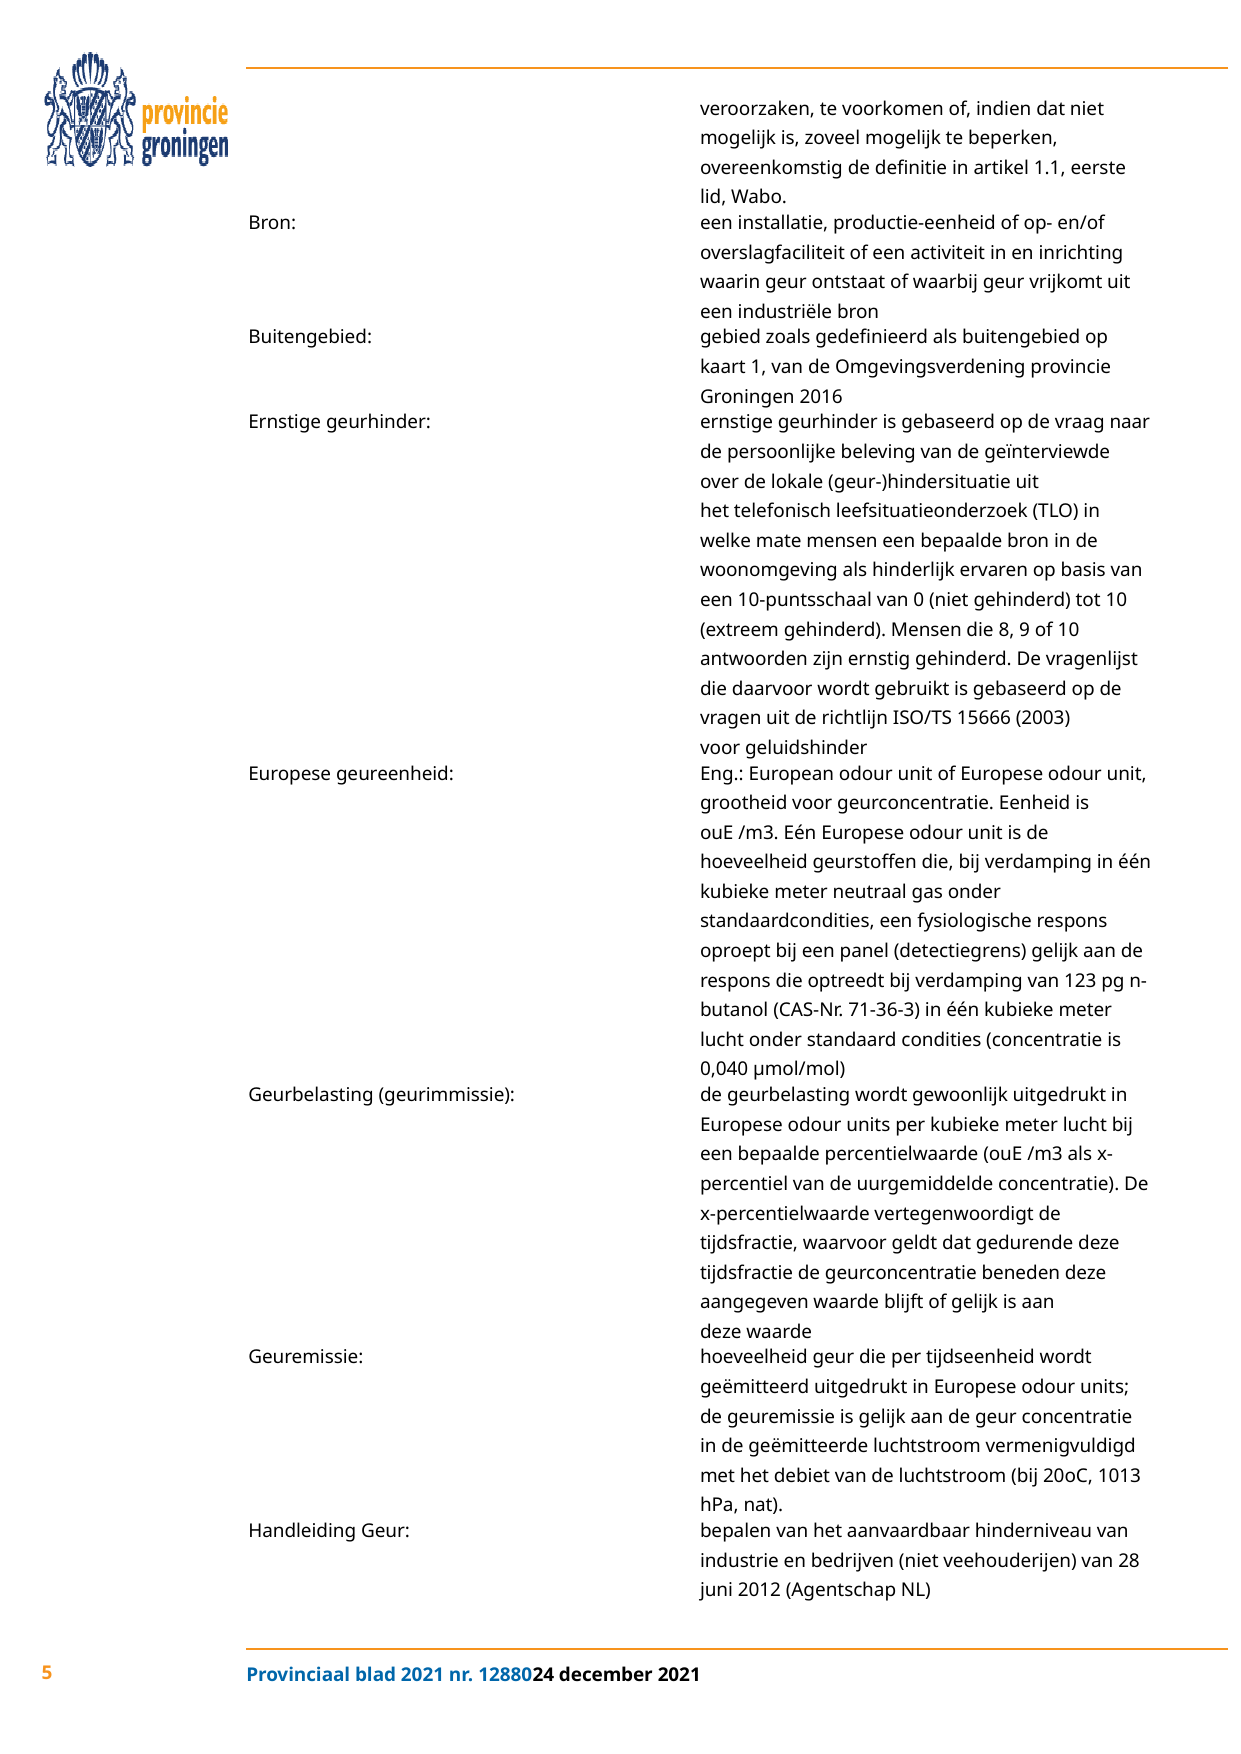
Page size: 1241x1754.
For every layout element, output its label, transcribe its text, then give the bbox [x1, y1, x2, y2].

table_cell veroorzaken, te voorkomen of, indien dat niet mogelijk is, zoveel mogelijk te beperken, overeenkomstig de definitie in artikel 1.1, eerste lid, Wabo. [700, 95, 1152, 209]
picture [41, 47, 231, 172]
table_cell Ernstige geurhinder: [248, 409, 700, 760]
table_cell [248, 95, 700, 209]
table_cell bepalen van het aanvaardbaar hinderniveau van industrie en bedrijven (niet veehouderijen) van 28 juni 2012 (Agentschap NL) [700, 1518, 1152, 1602]
table_cell Bron: [248, 209, 700, 324]
table_cell een installatie, productie-eenheid of op- en/of overslagfaciliteit of een activiteit in en inrichting waarin geur ontstaat of waarbij geur vrijkomt uit een industriële bron [700, 209, 1152, 324]
table_cell Geuremissie: [248, 1344, 700, 1517]
table_cell Handleiding Geur: [248, 1518, 700, 1602]
table_cell ernstige geurhinder is gebaseerd op de vraag naar de persoonlijke beleving van de geïnterviewde over de lokale (geur-)hindersituatie uit het telefonisch leefsituatieonderzoek (TLO) in welke mate mensen een bepaalde bron in de woonomgeving als hinderlijk ervaren op basis van een 10-puntsschaal van 0 (niet gehinderd) tot 10 (extreem gehinderd). Mensen die 8, 9 of 10 antwoorden zijn ernstig gehinderd. De vragenlijst die daarvoor wordt gebruikt is gebaseerd op de vragen uit de richtlijn ISO/TS 15666 (2003) voor geluidshinder [700, 409, 1152, 760]
table_cell Geurbelasting (geurimmissie): [248, 1081, 700, 1344]
table_cell Europese geureenheid: [248, 760, 700, 1081]
table_cell gebied zoals gedefinieerd als buitengebied op kaart 1, van de Omgevingsverdening provincie Groningen 2016 [700, 324, 1152, 409]
table_cell Buitengebied: [248, 324, 700, 409]
table_cell Eng.: European odour unit of Europese odour unit, grootheid voor geurconcentratie. Eenheid is ouE /m3. Eén Europese odour unit is de hoeveelheid geurstoffen die, bij verdamping in één kubieke meter neutraal gas onder standaardcondities, een fysiologische respons oproept bij een panel (detectiegrens) gelijk aan de respons die optreedt bij verdamping van 123 pg n-butanol (CAS-Nr. 71-36-3) in één kubieke meter lucht onder standaard condities (concentratie is 0,040 µmol/mol) [700, 760, 1152, 1081]
table_cell de geurbelasting wordt gewoonlijk uitgedrukt in Europese odour units per kubieke meter lucht bij een bepaalde percentielwaarde (ouE /m3 als x-percentiel van de uurgemiddelde concentratie). De x-percentielwaarde vertegenwoordigt de tijdsfractie, waarvoor geldt dat gedurende deze tijdsfractie de geurconcentratie beneden deze aangegeven waarde blijft of gelijk is aan deze waarde [700, 1081, 1152, 1344]
table_cell hoeveelheid geur die per tijdseenheid wordt geëmitteerd uitgedrukt in Europese odour units; de geuremissie is gelijk aan de geur concentratie in de geëmitteerde luchtstroom vermenigvuldigd met het debiet van de luchtstroom (bij 20oC, 1013 hPa, nat). [700, 1344, 1152, 1517]
